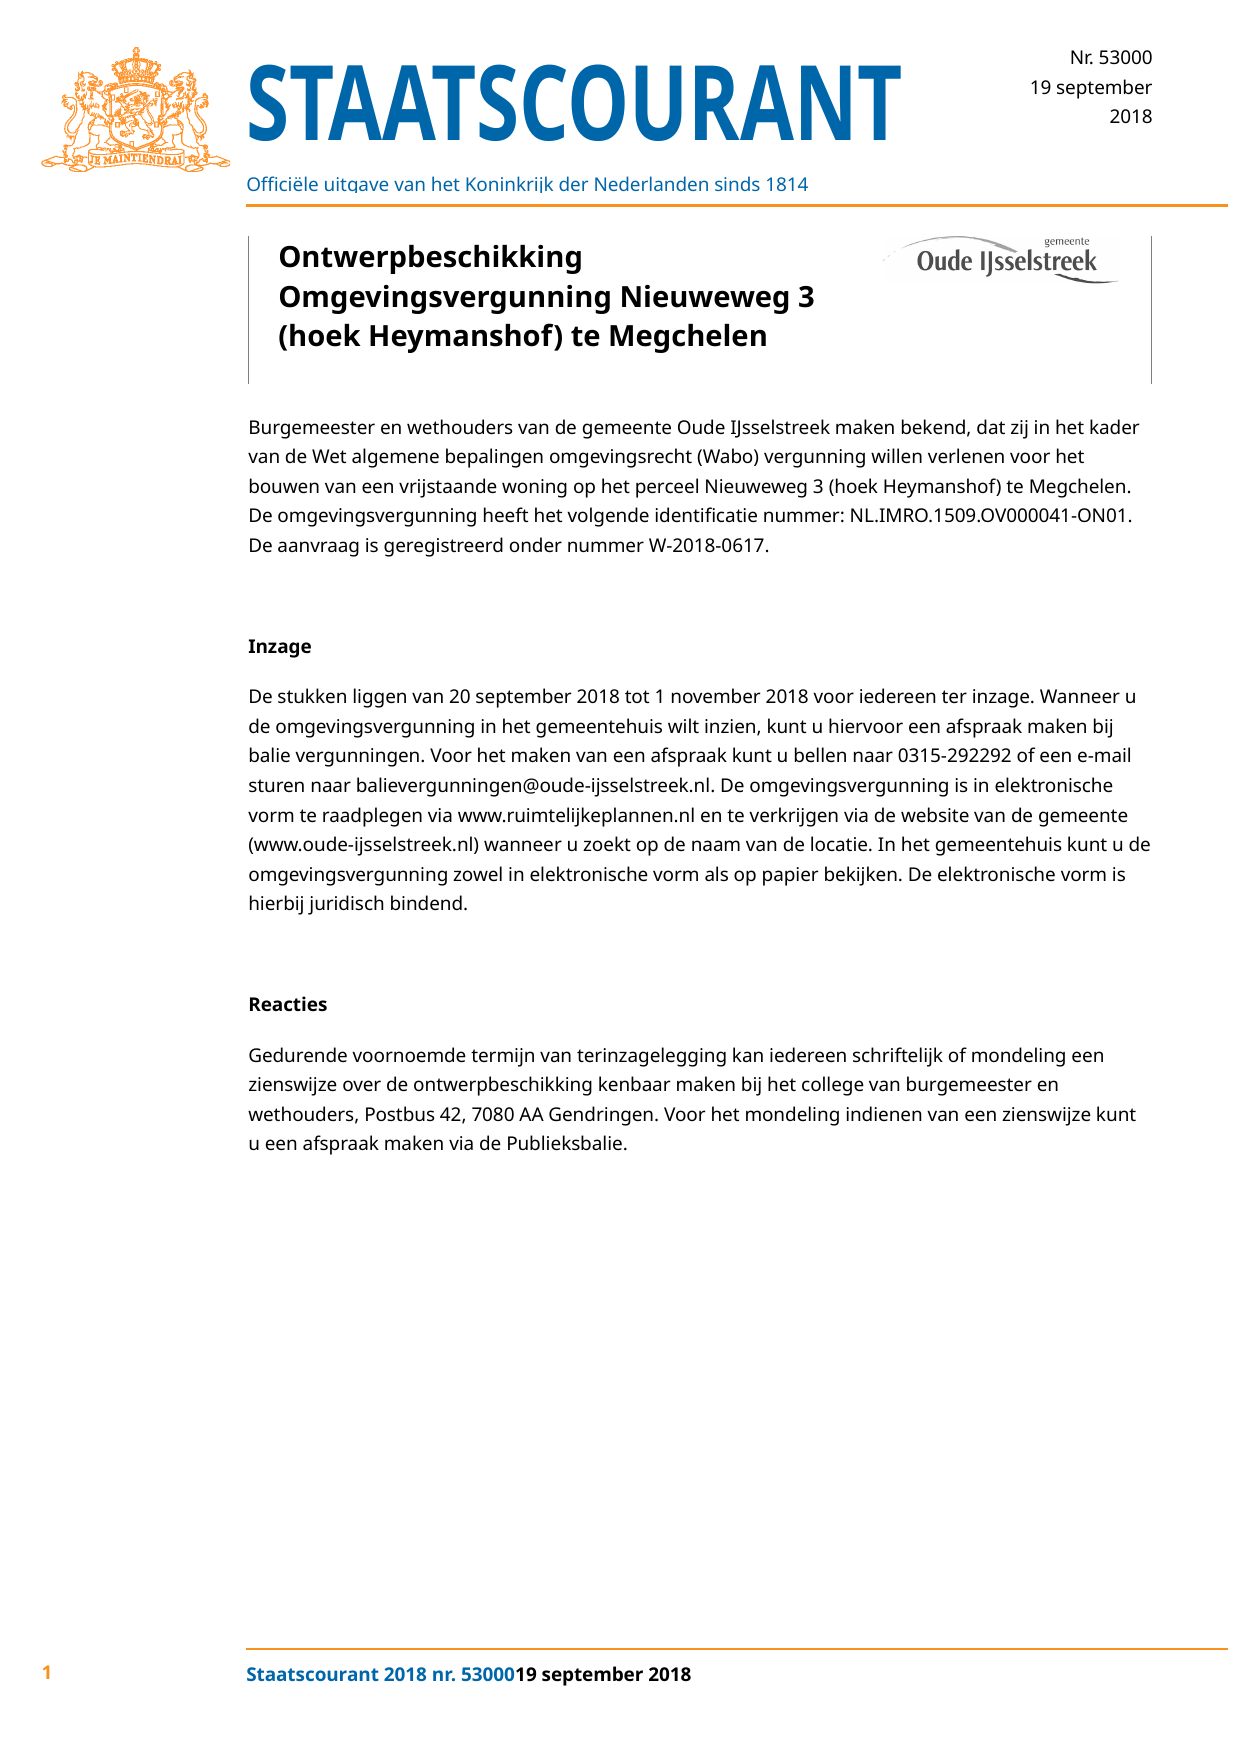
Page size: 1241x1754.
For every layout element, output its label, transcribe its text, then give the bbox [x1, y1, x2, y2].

text Gedurende voornoemde termijn van terinzagelegging kan iedereen schriftelijk of mondeling een zienswijze over de ontwerpbeschikking kenbaar maken bij het college van burgemeester en wethouders, Postbus 42, 7080 AA Gendringen. Voor het mondeling indienen van een zienswijze kunt u een afspraak maken via de Publieksbalie. [248, 1042, 1152, 1156]
text Inzage [248, 633, 1152, 659]
table_header Ontwerpbeschikking Omgevingsvergunning Nieuweweg 3 (hoek Heymanshof) te Megchelen [249, 236, 850, 384]
text De stukken liggen van 20 september 2018 tot 1 november 2018 voor iedereen ter inzage. Wanneer u de omgevingsvergunning in het gemeentehuis wilt inzien, kunt u hiervoor een afspraak maken bij balie vergunningen. Voor het maken van een afspraak kunt u bellen naar 0315-292292 of een e-mail sturen naar balievergunningen@oude-ijsselstreek.nl. De omgevingsvergunning is in elektronische vorm te raadplegen via www.ruimtelijkeplannen.nl en te verkrijgen via de website van de gemeente (www.oude-ijsselstreek.nl) wanneer u zoekt op de naam van de locatie. In het gemeentehuis kunt u de omgevingsvergunning zowel in elektronische vorm als op papier bekijken. De elektronische vorm is hierbij juridisch bindend. [248, 683, 1152, 916]
table_header [850, 236, 1151, 384]
picture [41, 47, 231, 172]
text Reacties [248, 991, 1152, 1017]
text Burgemeester en wethouders van de gemeente Oude IJsselstreek maken bekend, dat zij in het kader van de Wet algemene bepalingen omgevingsrecht (Wabo) vergunning willen verlenen voor het bouwen van een vrijstaande woning op het perceel Nieuweweg 3 (hoek Heymanshof) te Megchelen. De omgevingsvergunning heeft het volgende identificatie nummer: NL.IMRO.1509.OV000041-ON01. De aanvraag is geregistreerd onder nummer W-2018-0617. [248, 414, 1152, 558]
picture [882, 236, 1119, 284]
